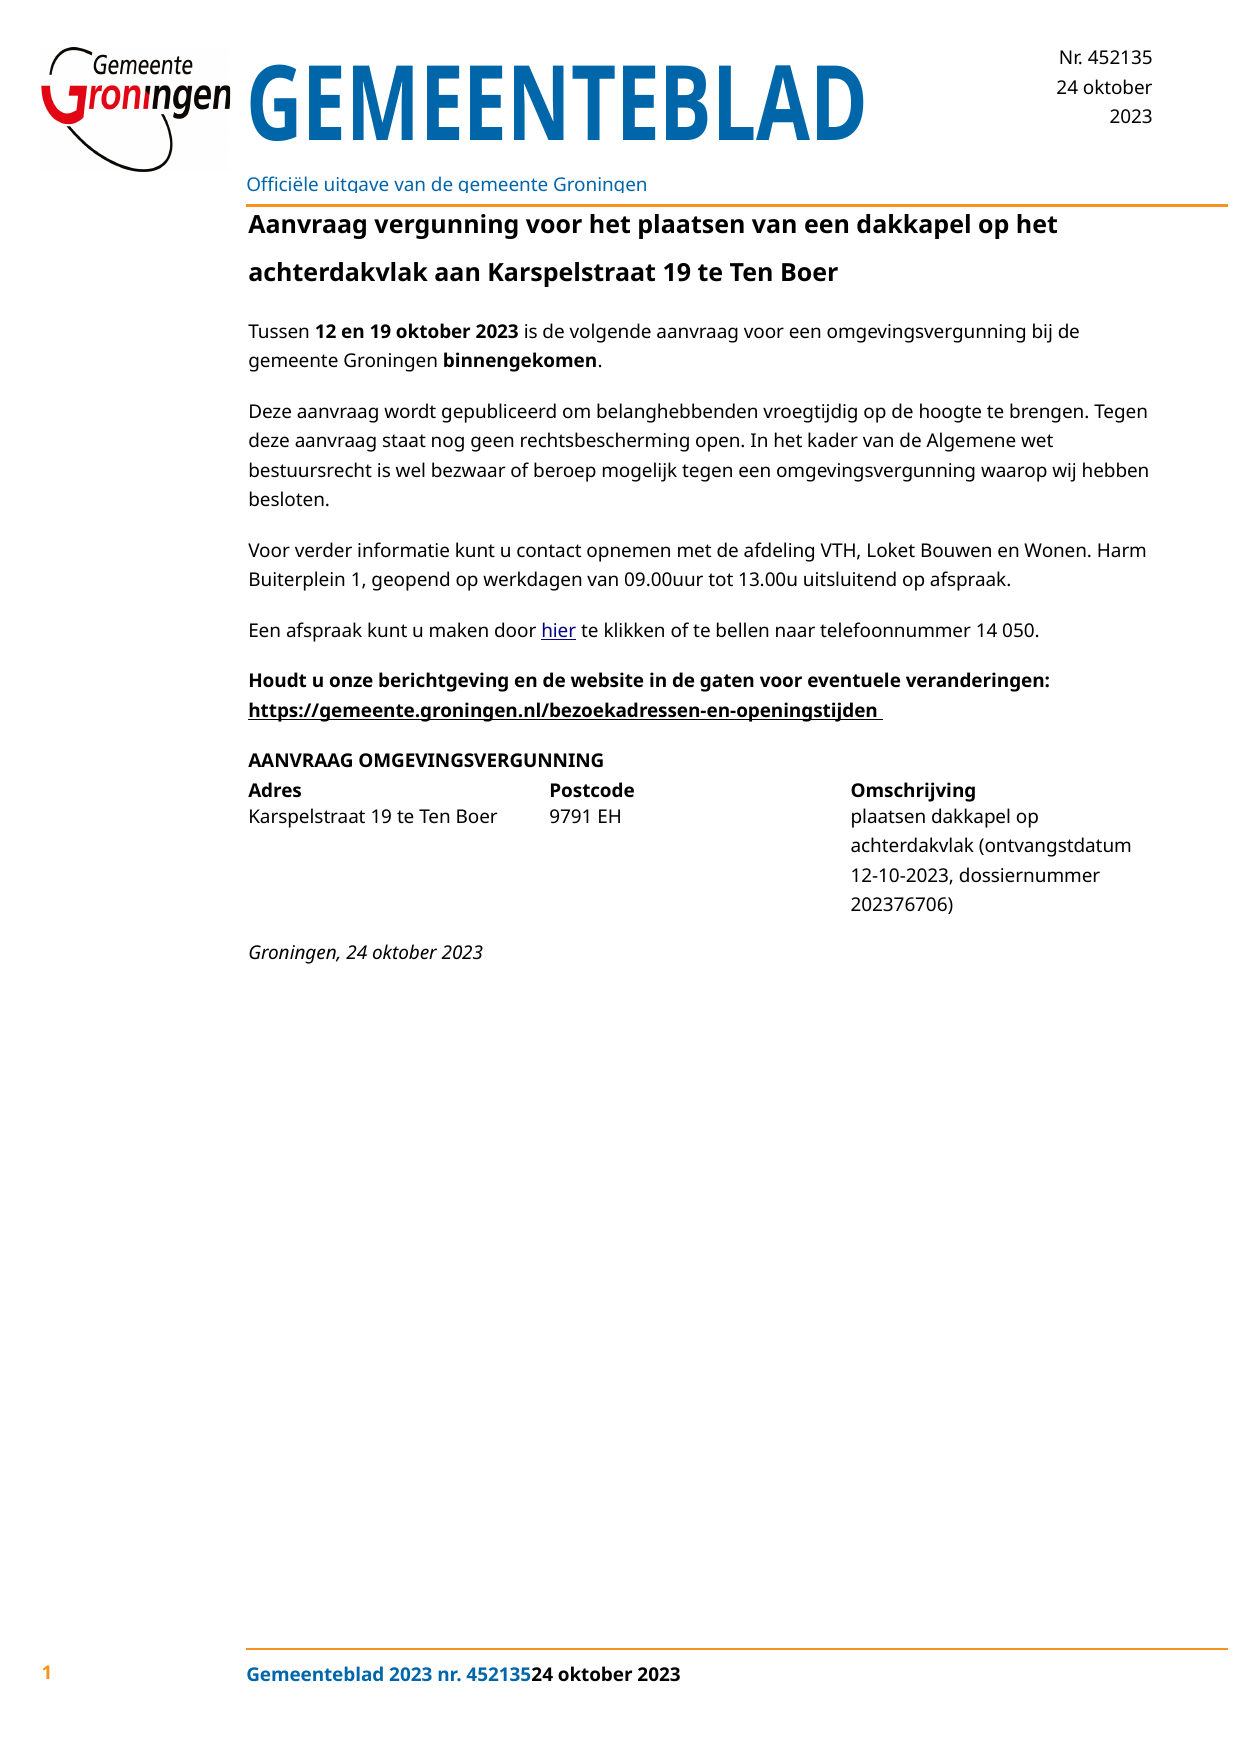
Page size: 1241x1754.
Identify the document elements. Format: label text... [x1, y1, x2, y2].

text AANVRAAG OMGEVINGSVERGUNNING [248, 747, 1152, 773]
text Een afspraak kunt u maken door hier te klikken of te bellen naar telefoonnummer 14 050. [248, 617, 1152, 643]
text Tussen 12 en 19 oktober 2023 is de volgende aanvraag voor een omgevingsvergunning bij de gemeente Groningen binnengekomen. [248, 318, 1152, 373]
table_header Postcode [549, 777, 850, 803]
table_cell plaatsen dakkapel op achterdakvlak (ontvangstdatum 12-10-2023, dossiernummer 202376706) [850, 803, 1152, 917]
picture [41, 47, 231, 172]
table_header Adres [248, 777, 549, 803]
table_header Omschrijving [850, 777, 1152, 803]
text Aanvraag vergunning voor het plaatsen van een dakkapel op het achterdakvlak aan Karspelstraat 19 te Ten Boer [248, 207, 1152, 288]
table_cell 9791 EH [549, 803, 850, 917]
text Deze aanvraag wordt gepubliceerd om belanghebbenden vroegtijdig op de hoogte te brengen. Tegen deze aanvraag staat nog geen rechtsbescherming open. In het kader van de Algemene wet bestuursrecht is wel bezwaar of beroep mogelijk tegen een omgevingsvergunning waarop wij hebben besloten. [248, 398, 1152, 512]
text Voor verder informatie kunt u contact opnemen met de afdeling VTH, Loket Bouwen en Wonen. Harm Buiterplein 1, geopend op werkdagen van 09.00uur tot 13.00u uitsluitend op afspraak. [248, 537, 1152, 592]
text Houdt u onze berichtgeving en de website in de gaten voor eventuele veranderingen: https://gemeente.groningen.nl/bezoekadressen-en-openingstijden [248, 667, 1152, 723]
text Groningen, 24 oktober 2023 [248, 939, 1152, 964]
table_cell Karspelstraat 19 te Ten Boer [248, 803, 549, 917]
